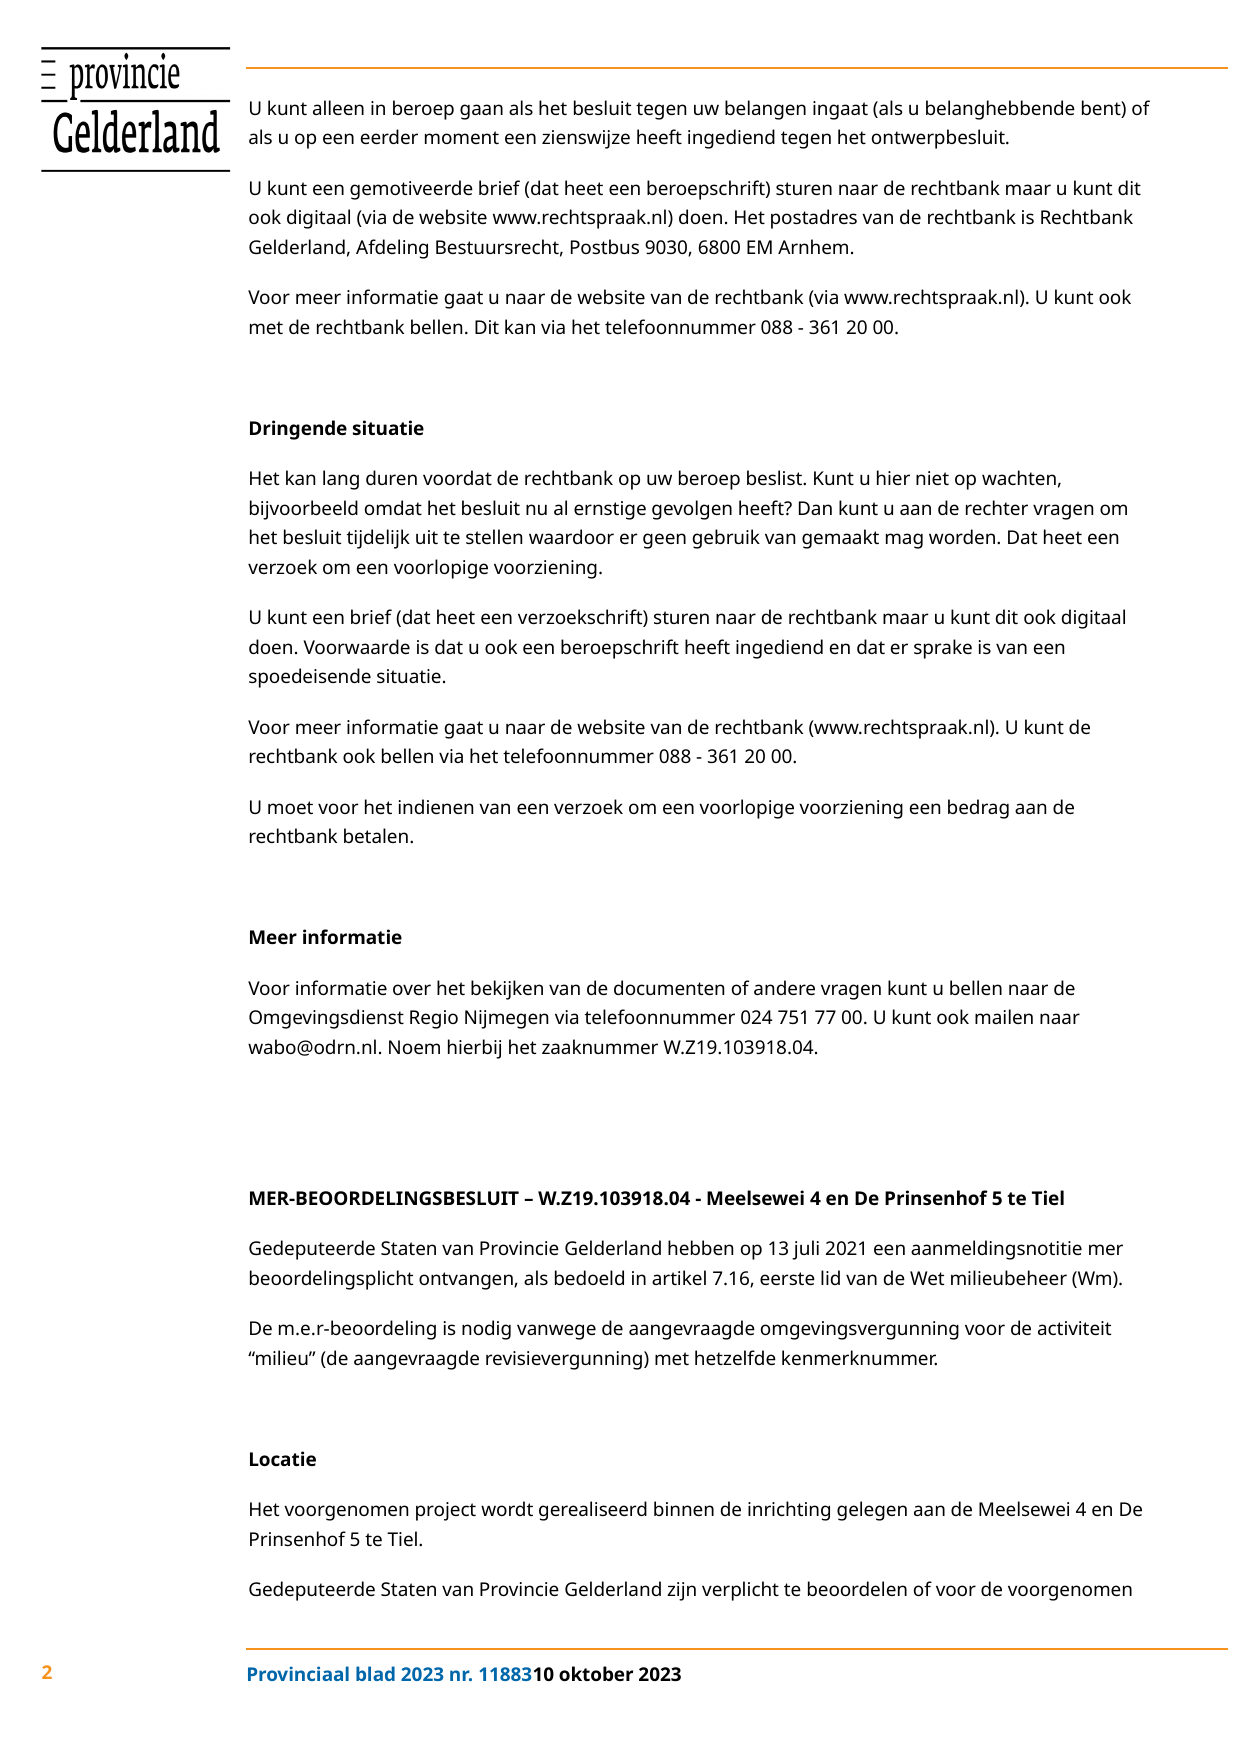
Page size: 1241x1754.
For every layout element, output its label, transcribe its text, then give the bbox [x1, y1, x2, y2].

text Voor meer informatie gaat u naar de website van de rechtbank (via www.rechtspraak.nl). U kunt ook met de rechtbank bellen. Dit kan via het telefoonnummer 088 - 361 20 00. [248, 284, 1152, 340]
text U kunt een brief (dat heet een verzoekschrift) sturen naar de rechtbank maar u kunt dit ook digitaal doen. Voorwaarde is dat u ook een beroepschrift heeft ingediend en dat er sprake is van een spoedeisende situatie. [248, 604, 1152, 689]
text Locatie [248, 1446, 1152, 1472]
text Voor meer informatie gaat u naar de website van de rechtbank (www.rechtspraak.nl). U kunt de rechtbank ook bellen via het telefoonnummer 088 - 361 20 00. [248, 714, 1152, 769]
text MER-BEOORDELINGSBESLUIT – W.Z19.103918.04 - Meelsewei 4 en De Prinsenhof 5 te Tiel [248, 1185, 1152, 1211]
text De m.e.r-beoordeling is nodig vanwege de aangevraagde omgevingsvergunning voor de activiteit “milieu” (de aangevraagde revisievergunning) met hetzelfde kenmerknummer. [248, 1316, 1152, 1371]
text U kunt alleen in beroep gaan als het besluit tegen uw belangen ingaat (als u belanghebbende bent) of als u op een eerder moment een zienswijze heeft ingediend tegen het ontwerpbesluit. [248, 95, 1152, 150]
text Gedeputeerde Staten van Provincie Gelderland zijn verplicht te beoordelen of voor de voorgenomen [248, 1576, 1152, 1602]
text U moet voor het indienen van een verzoek om een voorlopige voorziening een bedrag aan de rechtbank betalen. [248, 794, 1152, 849]
text Voor informatie over het bekijken van de documenten of andere vragen kunt u bellen naar de Omgevingsdienst Regio Nijmegen via telefoonnummer 024 751 77 00. U kunt ook mailen naar wabo@odrn.nl. Noem hierbij het zaaknummer W.Z19.103918.04. [248, 975, 1152, 1060]
text Het voorgenomen project wordt gerealiseerd binnen de inrichting gelegen aan de Meelsewei 4 en De Prinsenhof 5 te Tiel. [248, 1496, 1152, 1552]
text Gedeputeerde Staten van Provincie Gelderland hebben op 13 juli 2021 een aanmeldingsnotitie mer beoordelingsplicht ontvangen, als bedoeld in artikel 7.16, eerste lid van de Wet milieubeheer (Wm). [248, 1236, 1152, 1291]
text Dringende situatie [248, 415, 1152, 441]
text Het kan lang duren voordat de rechtbank op uw beroep beslist. Kunt u hier niet op wachten, bijvoorbeeld omdat het besluit nu al ernstige gevolgen heeft? Dan kunt u aan de rechter vragen om het besluit tijdelijk uit te stellen waardoor er geen gebruik van gemaakt mag worden. Dat heet een verzoek om een voorlopige voorziening. [248, 465, 1152, 580]
text Meer informatie [248, 924, 1152, 950]
text U kunt een gemotiveerde brief (dat heet een beroepschrift) sturen naar de rechtbank maar u kunt dit ook digitaal (via de website www.rechtspraak.nl) doen. Het postadres van de rechtbank is Rechtbank Gelderland, Afdeling Bestuursrecht, Postbus 9030, 6800 EM Arnhem. [248, 175, 1152, 260]
picture [41, 47, 231, 172]
